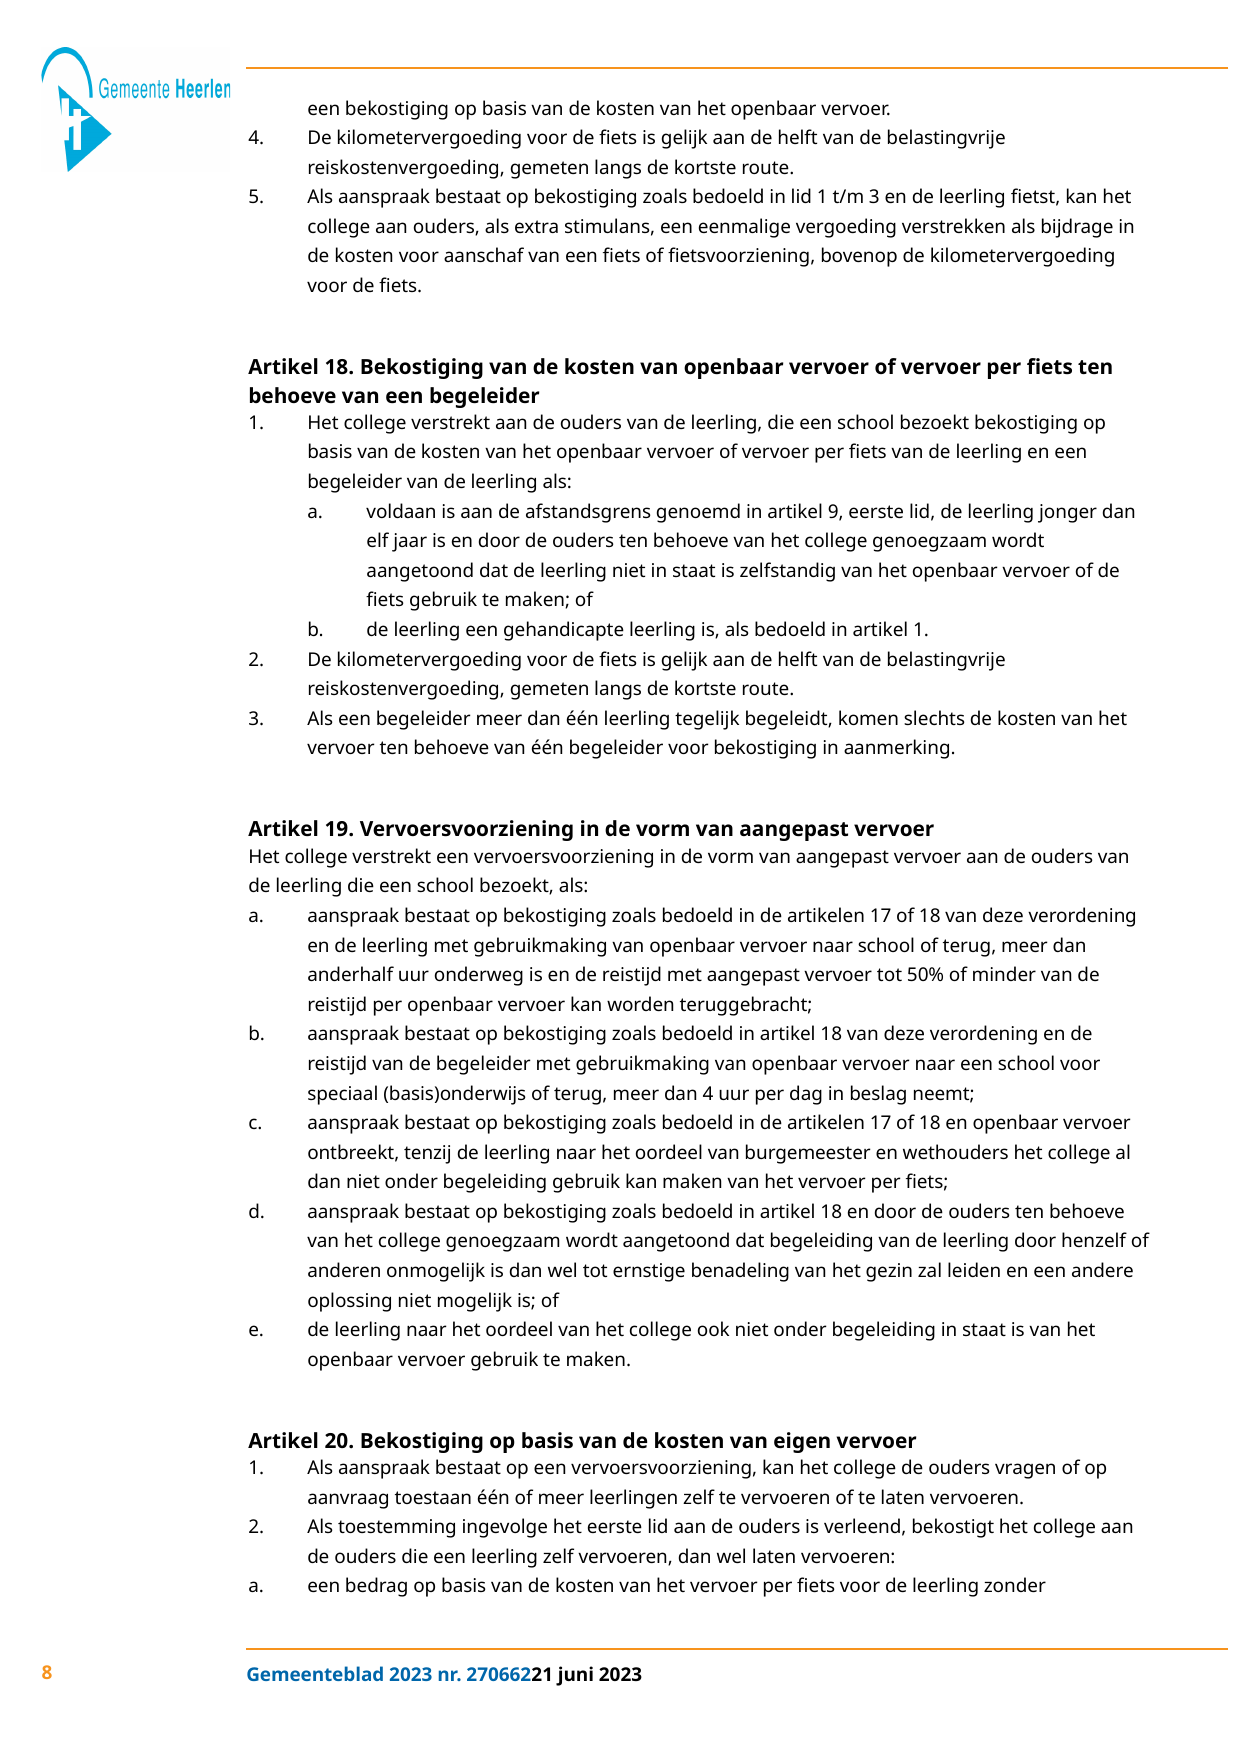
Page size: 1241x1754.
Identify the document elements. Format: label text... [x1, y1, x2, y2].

list Als toestemming ingevolge het eerste lid aan de ouders is verleend, bekostigt het college aan de ouders die een leerling zelf vervoeren, dan wel laten vervoeren: [248, 1513, 1152, 1569]
text Het college verstrekt een vervoersvoorziening in de vorm van aangepast vervoer aan de ouders van de leerling die een school bezoekt, als: [248, 843, 1152, 898]
list Als aanspraak bestaat op een vervoersvoorziening, kan het college de ouders vragen of op aanvraag toestaan één of meer leerlingen zelf te vervoeren of te laten vervoeren. [248, 1454, 1152, 1510]
list De kilometervergoeding voor de fiets is gelijk aan de helft van de belastingvrije reiskostenvergoeding, gemeten langs de kortste route. [248, 646, 1152, 701]
list aanspraak bestaat op bekostiging zoals bedoeld in de artikelen 17 of 18 en openbaar vervoer ontbreekt, tenzij de leerling naar het oordeel van burgemeester en wethouders het college al dan niet onder begeleiding gebruik kan maken van het vervoer per fiets; [248, 1109, 1152, 1194]
list een bedrag op basis van de kosten van het vervoer per fiets voor de leerling zonder [248, 1573, 1152, 1598]
list Als aanspraak bestaat op bekostiging zoals bedoeld in lid 1 t/m 3 en de leerling fietst, kan het college aan ouders, als extra stimulans, een eenmalige vergoeding verstrekken als bijdrage in de kosten voor aanschaf van een fiets of fietsvoorziening, bovenop de kilometervergoeding voor de fiets. [248, 183, 1152, 298]
list aanspraak bestaat op bekostiging zoals bedoeld in de artikelen 17 of 18 van deze verordening en de leerling met gebruikmaking van openbaar vervoer naar school of terug, meer dan anderhalf uur onderweg is en de reistijd met aangepast vervoer tot 50% of minder van de reistijd per openbaar vervoer kan worden teruggebracht; [248, 902, 1152, 1017]
text Artikel 20. Bekostiging op basis van de kosten van eigen vervoer [248, 1426, 1152, 1454]
list de leerling een gehandicapte leerling is, als bedoeld in artikel 1. [307, 616, 1152, 642]
list een bekostiging op basis van de kosten van het openbaar vervoer. [248, 95, 1152, 121]
list Het college verstrekt aan de ouders van de leerling, die een school bezoekt bekostiging op basis van de kosten van het openbaar vervoer of vervoer per fiets van de leerling en een begeleider van de leerling als: [248, 409, 1152, 494]
list aanspraak bestaat op bekostiging zoals bedoeld in artikel 18 van deze verordening en de reistijd van de begeleider met gebruikmaking van openbaar vervoer naar een school voor speciaal (basis)onderwijs of terug, meer dan 4 uur per dag in beslag neemt; [248, 1021, 1152, 1105]
list Als een begeleider meer dan één leerling tegelijk begeleidt, komen slechts de kosten van het vervoer ten behoeve van één begeleider voor bekostiging in aanmerking. [248, 705, 1152, 760]
list De kilometervergoeding voor de fiets is gelijk aan de helft van de belastingvrije reiskostenvergoeding, gemeten langs de kortste route. [248, 124, 1152, 180]
list de leerling naar het oordeel van het college ook niet onder begeleiding in staat is van het openbaar vervoer gebruik te maken. [248, 1316, 1152, 1372]
list voldaan is aan de afstandsgrens genoemd in artikel 9, eerste lid, de leerling jonger dan elf jaar is en door de ouders ten behoeve van het college genoegzaam wordt aangetoond dat de leerling niet in staat is zelfstandig van het openbaar vervoer of de fiets gebruik te maken; of [307, 498, 1152, 612]
picture [41, 47, 231, 172]
list aanspraak bestaat op bekostiging zoals bedoeld in artikel 18 en door de ouders ten behoeve van het college genoegzaam wordt aangetoond dat begeleiding van de leerling door henzelf of anderen onmogelijk is dan wel tot ernstige benadeling van het gezin zal leiden en een andere oplossing niet mogelijk is; of [248, 1198, 1152, 1312]
picture [41, 47, 59, 70]
text Artikel 19. Vervoersvoorziening in de vorm van aangepast vervoer [248, 814, 1152, 843]
text Artikel 18. Bekostiging van de kosten van openbaar vervoer of vervoer per fiets ten behoeve van een begeleider [248, 352, 1152, 409]
